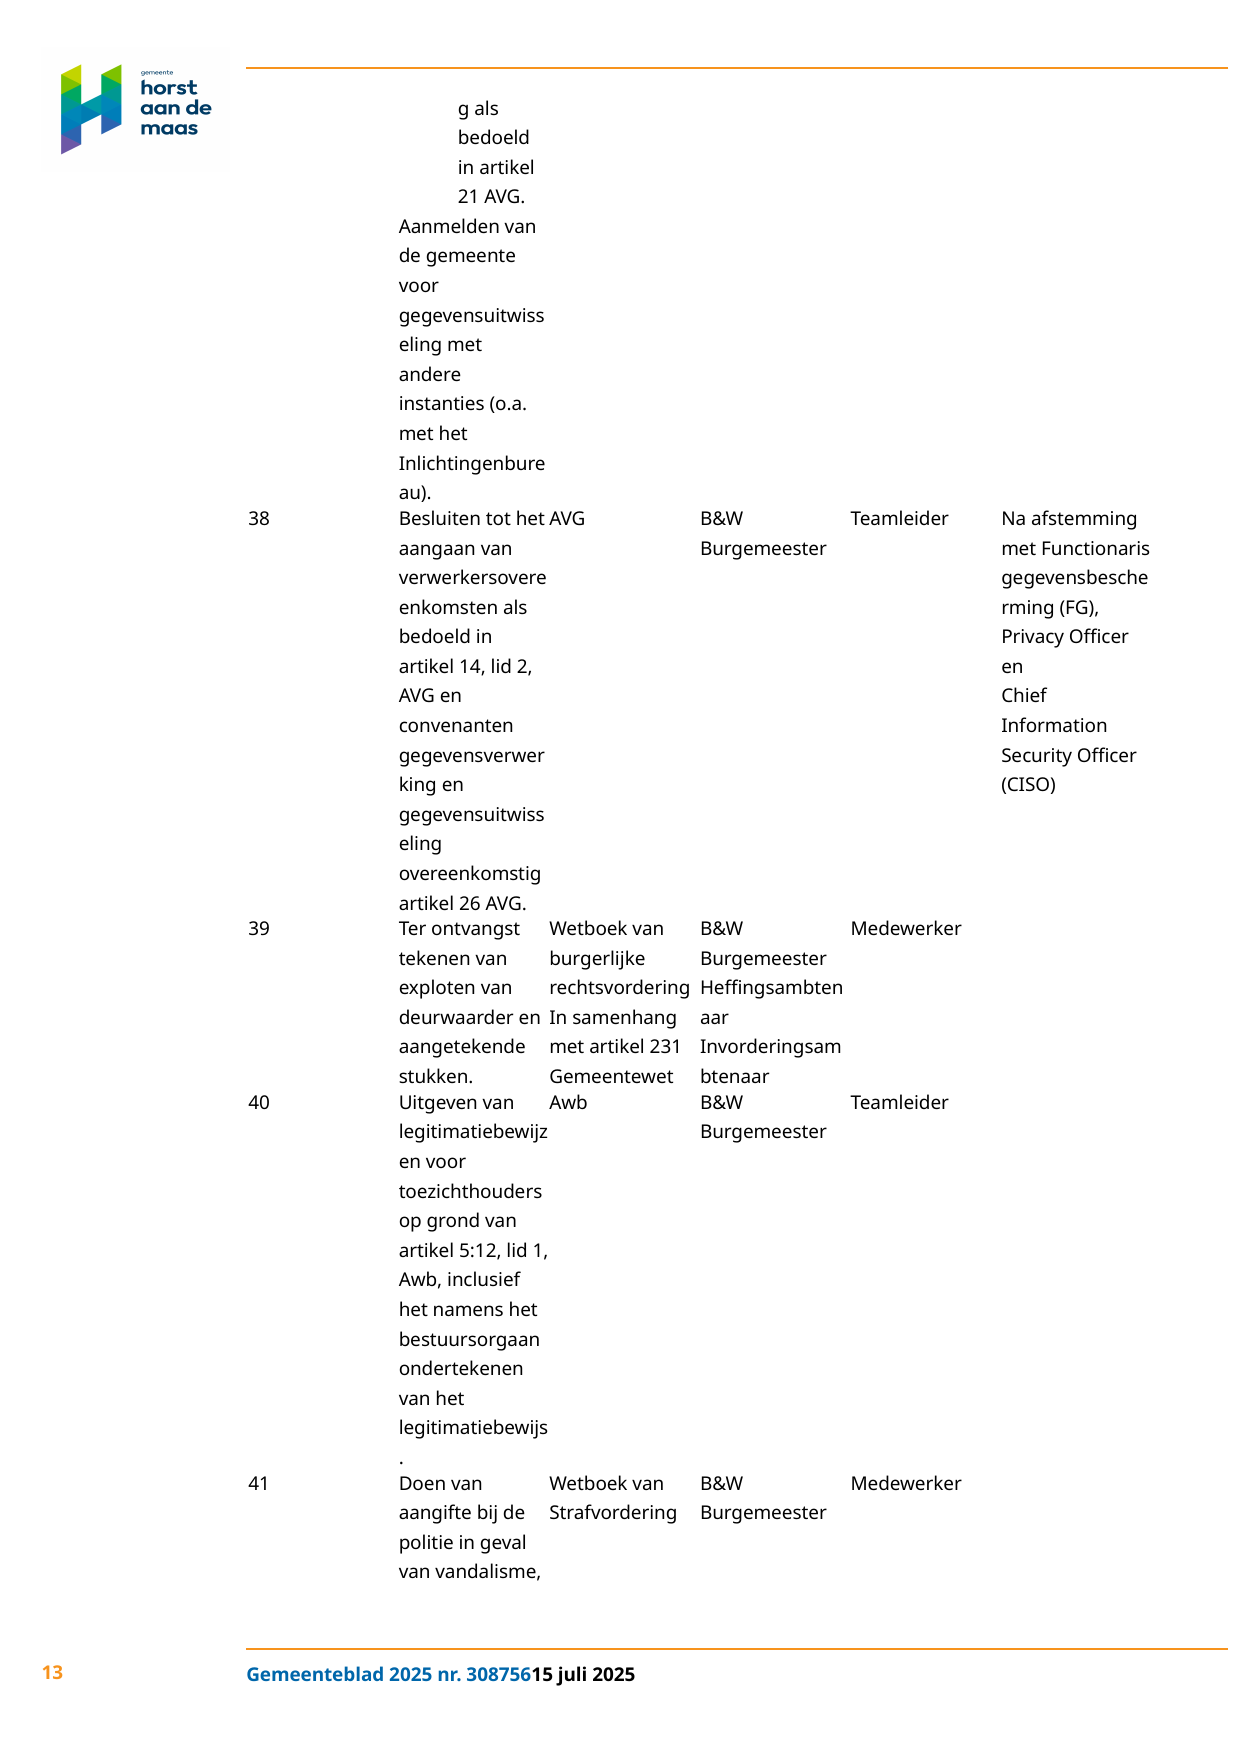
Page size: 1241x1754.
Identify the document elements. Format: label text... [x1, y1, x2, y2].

table_cell [1001, 915, 1152, 1089]
table_cell Wetboek van burgerlijke rechtsvordering In samenhang met artikel 231 Gemeentewet [549, 915, 700, 1089]
table_cell B&W Burgemeester [700, 1089, 850, 1470]
table_cell Awb [549, 1089, 700, 1470]
table_cell [850, 95, 1001, 505]
table_cell Teamleider [850, 1089, 1001, 1470]
table_cell Teamleider [850, 505, 1001, 915]
table_cell AVG [549, 505, 700, 915]
table_cell Medewerker [850, 1470, 1001, 1584]
table_cell [1001, 95, 1152, 505]
table_cell B&W Burgemeester [700, 1470, 850, 1584]
table_cell [1001, 1470, 1152, 1584]
table_cell B&W Burgemeester [700, 505, 850, 915]
table_cell [549, 95, 700, 505]
picture [41, 47, 231, 172]
table_cell 39 [248, 915, 398, 1089]
table_cell Besluiten tot het aangaan van verwerkersovereenkomsten als bedoeld in artikel 14, lid 2, AVG en convenanten gegevensverwerking en gegevensuitwisseling overeenkomstig artikel 26 AVG. [399, 505, 549, 915]
table_cell B&W Burgemeester Heffingsambtenaar Invorderingsambtenaar [700, 915, 850, 1089]
table_cell Uitgeven van legitimatiebewijzen voor toezichthouders op grond van artikel 5:12, lid 1, Awb, inclusief het namens het bestuursorgaan ondertekenen van het legitimatiebewijs. [399, 1089, 549, 1470]
table_cell 41 [248, 1470, 398, 1584]
table_cell 40 [248, 1089, 398, 1470]
table_cell Doen van aangifte bij de politie in geval van vandalisme, [399, 1470, 549, 1584]
table_cell [1001, 1089, 1152, 1470]
table_cell [700, 95, 850, 505]
table_cell Ter ontvangst tekenen van exploten van deurwaarder en aangetekende stukken. [399, 915, 549, 1089]
table_cell Na afstemming met Functionaris gegevensbescherming (FG), Privacy Officer en Chief Information Security Officer (CISO) [1001, 505, 1152, 915]
table_cell Medewerker [850, 915, 1001, 1089]
table_cell 38 [248, 505, 398, 915]
table_cell g als bedoeld in artikel 21 AVG. Aanmelden van de gemeente voor gegevensuitwisseling met andere instanties (o.a. met het Inlichtingenbureau). [399, 95, 549, 505]
table_cell [248, 95, 398, 505]
table_cell Wetboek van Strafvordering [549, 1470, 700, 1584]
